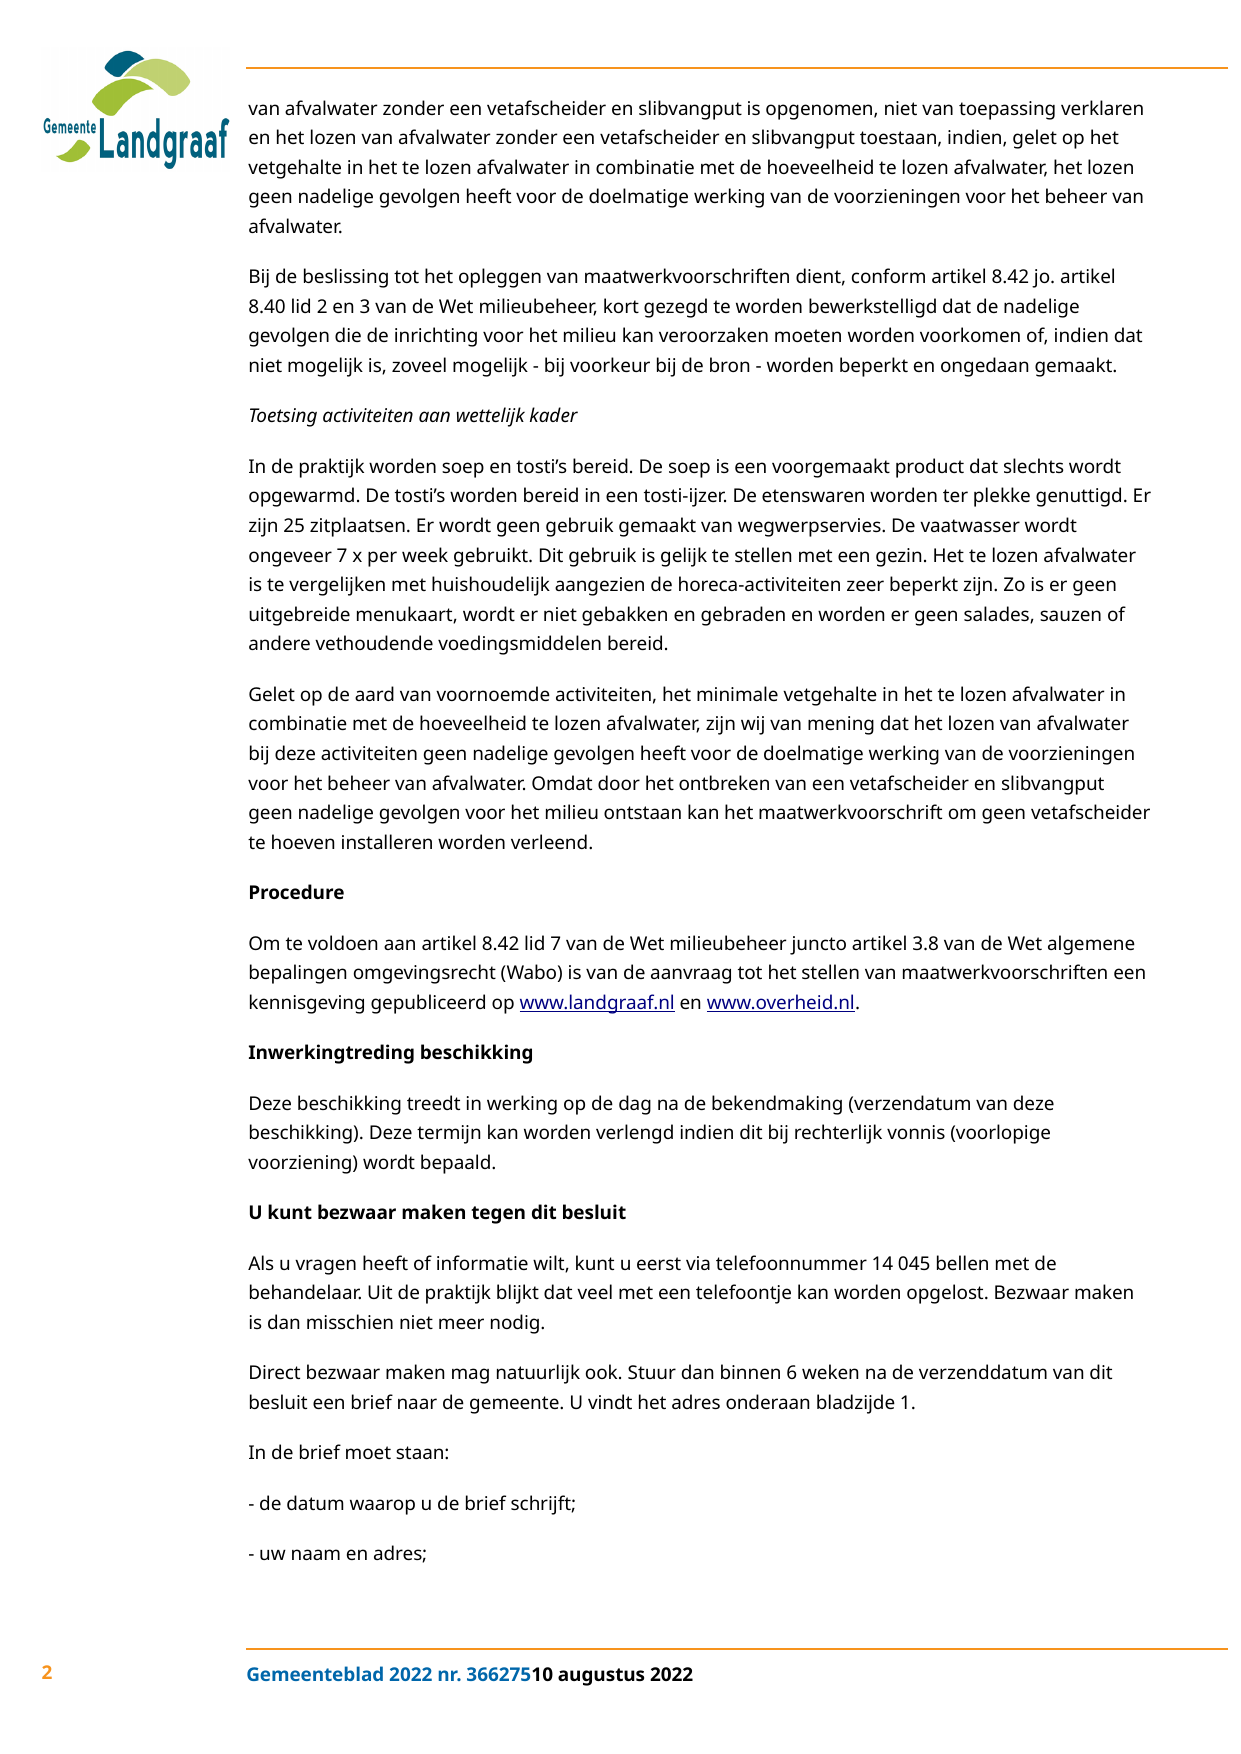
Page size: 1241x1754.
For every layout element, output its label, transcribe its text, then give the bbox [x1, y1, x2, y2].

text Als u vragen heeft of informatie wilt, kunt u eerst via telefoonnummer 14 045 bellen met de behandelaar. Uit de praktijk blijkt dat veel met een telefoontje kan worden opgelost. Bezwaar maken is dan misschien niet meer nodig. [248, 1250, 1152, 1335]
text van afvalwater zonder een vetafscheider en slibvangput is opgenomen, niet van toepassing verklaren en het lozen van afvalwater zonder een vetafscheider en slibvangput toestaan, indien, gelet op het vetgehalte in het te lozen afvalwater in combinatie met de hoeveelheid te lozen afvalwater, het lozen geen nadelige gevolgen heeft voor de doelmatige werking van de voorzieningen voor het beheer van afvalwater. [248, 95, 1152, 239]
text - de datum waarop u de brief schrijft; [248, 1490, 1152, 1516]
text Procedure [248, 879, 1152, 905]
text In de brief moet staan: [248, 1439, 1152, 1465]
text Gelet op de aard van voornoemde activiteiten, het minimale vetgehalte in het te lozen afvalwater in combinatie met de hoeveelheid te lozen afvalwater, zijn wij van mening dat het lozen van afvalwater bij deze activiteiten geen nadelige gevolgen heeft voor de doelmatige werking van de voorzieningen voor het beheer van afvalwater. Omdat door het ontbreken van een vetafscheider en slibvangput geen nadelige gevolgen voor het milieu ontstaan kan het maatwerkvoorschrift om geen vetafscheider te hoeven installeren worden verleend. [248, 681, 1152, 855]
text Bij de beslissing tot het opleggen van maatwerkvoorschriften dient, conform artikel 8.42 jo. artikel 8.40 lid 2 en 3 van de Wet milieubeheer, kort gezegd te worden bewerkstelligd dat de nadelige gevolgen die de inrichting voor het milieu kan veroorzaken moeten worden voorkomen of, indien dat niet mogelijk is, zoveel mogelijk - bij voorkeur bij de bron - worden beperkt en ongedaan gemaakt. [248, 263, 1152, 378]
text U kunt bezwaar maken tegen dit besluit [248, 1199, 1152, 1225]
text Deze beschikking treedt in werking op de dag na de bekendmaking (verzendatum van deze beschikking). Deze termijn kan worden verlengd indien dit bij rechterlijk vonnis (voorlopige voorziening) wordt bepaald. [248, 1090, 1152, 1175]
text - uw naam en adres; [248, 1540, 1152, 1566]
text Direct bezwaar maken mag natuurlijk ook. Stuur dan binnen 6 weken na de verzenddatum van dit besluit een brief naar de gemeente. U vindt het adres onderaan bladzijde 1. [248, 1359, 1152, 1415]
text Inwerkingtreding beschikking [248, 1039, 1152, 1065]
picture [41, 47, 231, 172]
text In de praktijk worden soep en tosti’s bereid. De soep is een voorgemaakt product dat slechts wordt opgewarmd. De tosti’s worden bereid in een tosti-ijzer. De etenswaren worden ter plekke genuttigd. Er zijn 25 zitplaatsen. Er wordt geen gebruik gemaakt van wegwerpservies. De vaatwasser wordt ongeveer 7 x per week gebruikt. Dit gebruik is gelijk te stellen met een gezin. Het te lozen afvalwater is te vergelijken met huishoudelijk aangezien de horeca-activiteiten zeer beperkt zijn. Zo is er geen uitgebreide menukaart, wordt er niet gebakken en gebraden en worden er geen salades, sauzen of andere vethoudende voedingsmiddelen bereid. [248, 453, 1152, 656]
text Om te voldoen aan artikel 8.42 lid 7 van de Wet milieubeheer juncto artikel 3.8 van de Wet algemene bepalingen omgevingsrecht (Wabo) is van de aanvraag tot het stellen van maatwerkvoorschriften een kennisgeving gepubliceerd op www.landgraaf.nl en www.overheid.nl. [248, 930, 1152, 1015]
text Toetsing activiteiten aan wettelijk kader [248, 403, 1152, 428]
